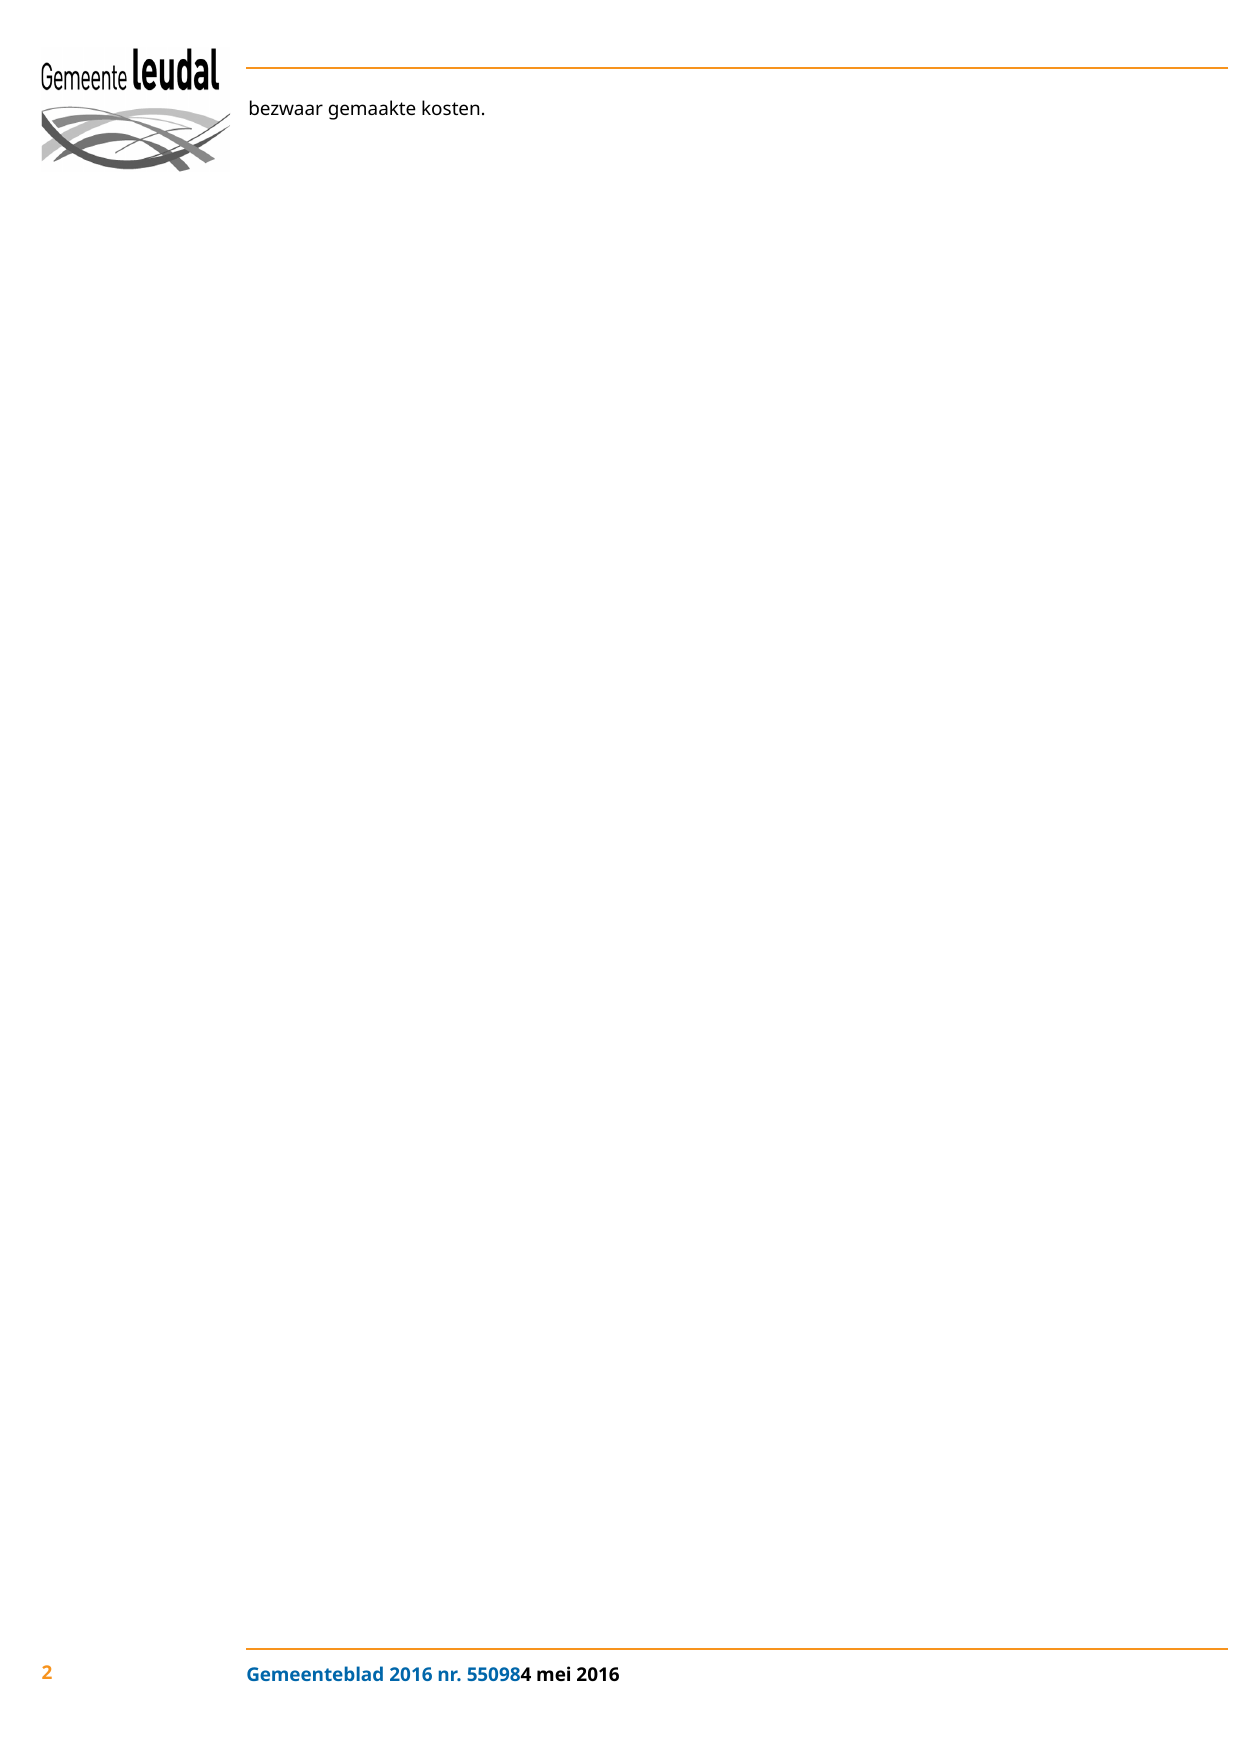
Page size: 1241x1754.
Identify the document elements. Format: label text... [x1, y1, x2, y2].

text bezwaar gemaakte kosten. [248, 95, 1152, 121]
picture [41, 47, 231, 172]
